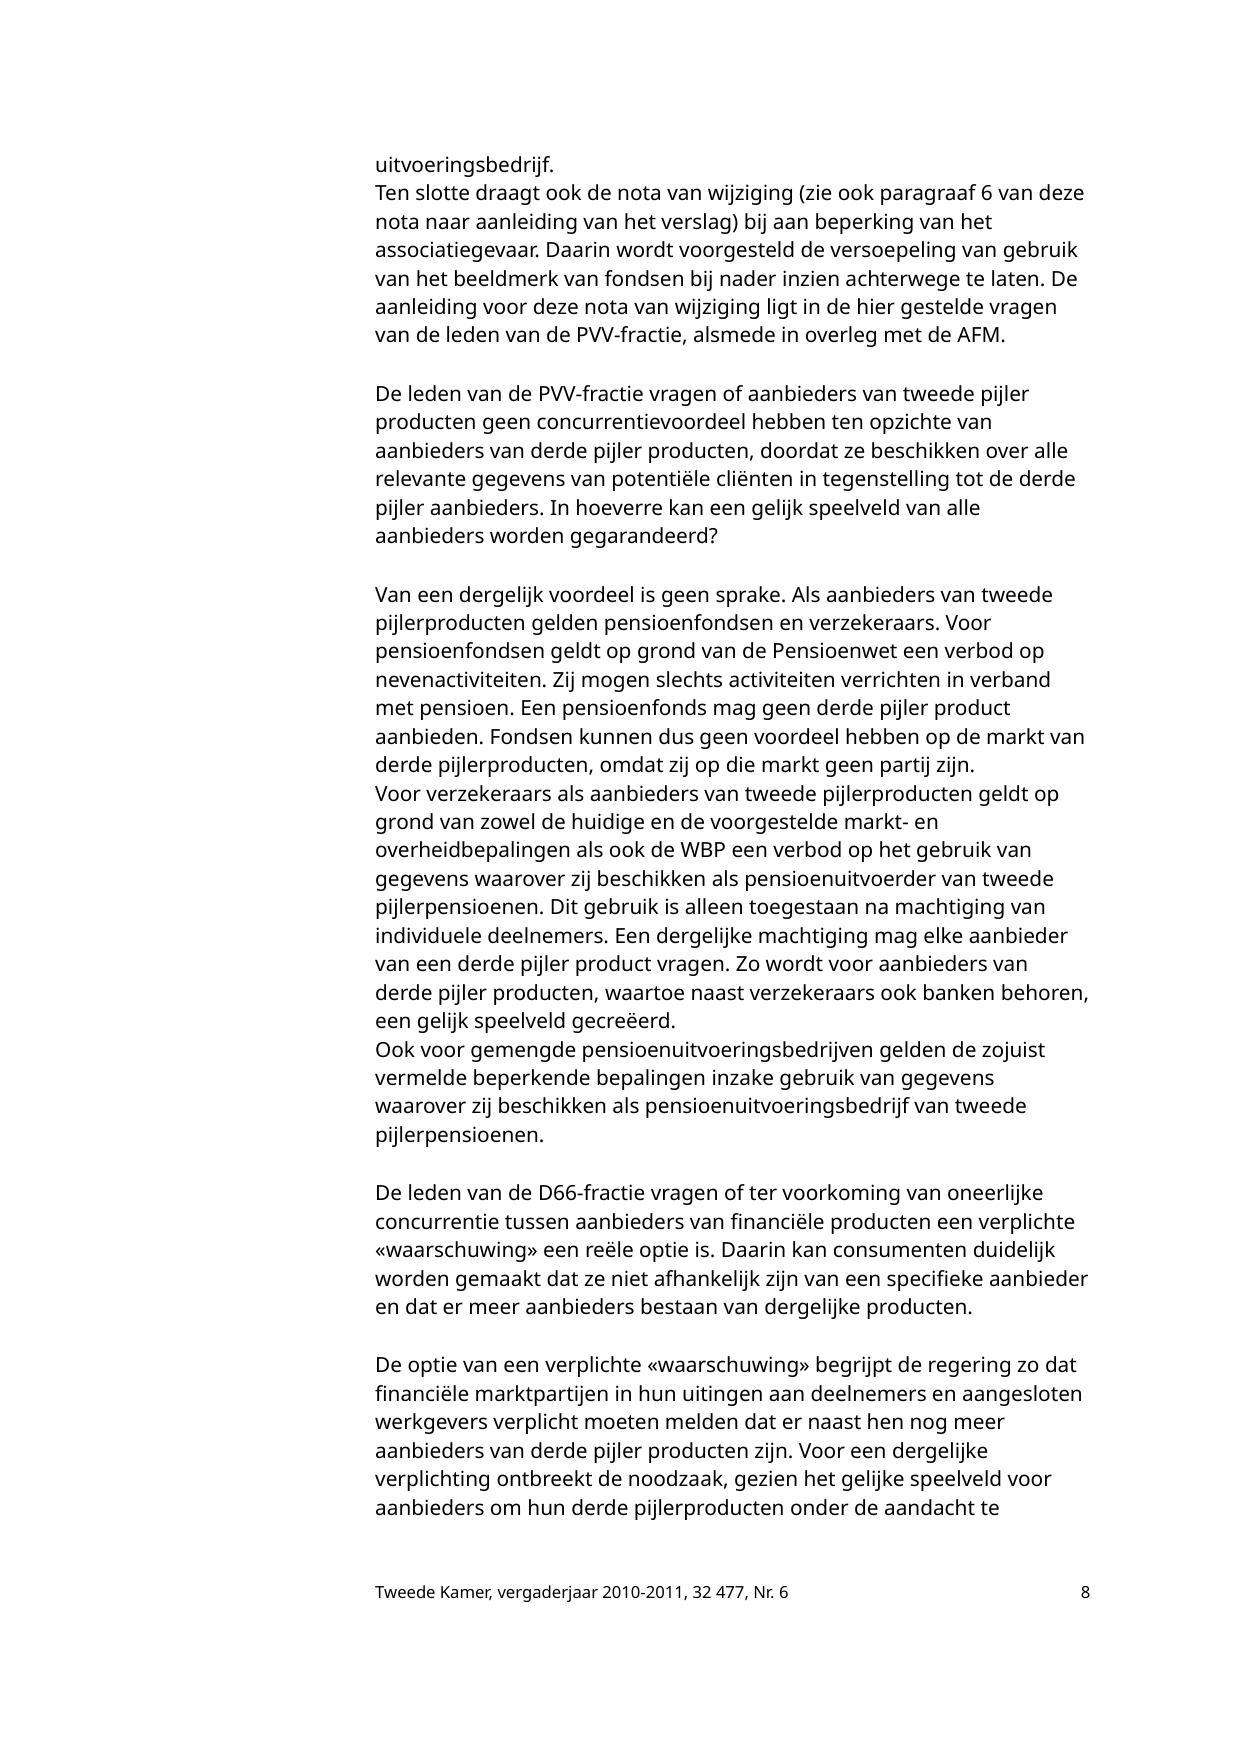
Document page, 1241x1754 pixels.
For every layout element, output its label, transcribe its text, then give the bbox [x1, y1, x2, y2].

text De leden van de D66-fractie vragen of ter voorkoming van oneerlijke concurrentie tussen aanbieders van financiële producten een verplichte «waarschuwing» een reële optie is. Daarin kan consumenten duidelijk worden gemaakt dat ze niet afhankelijk zijn van een specifieke aanbieder en dat er meer aanbieders bestaan van dergelijke producten. [375, 1178, 1090, 1321]
text Ook voor gemengde pensioenuitvoeringsbedrijven gelden de zojuist vermelde beperkende bepalingen inzake gebruik van gegevens waarover zij beschikken als pensioenuitvoeringsbedrijf van tweede pijlerpensioenen. [375, 1035, 1090, 1148]
text De optie van een verplichte «waarschuwing» begrijpt de regering zo dat financiële marktpartijen in hun uitingen aan deelnemers en aangesloten werkgevers verplicht moeten melden dat er naast hen nog meer aanbieders van derde pijler producten zijn. Voor een dergelijke verplichting ontbreekt de noodzaak, gezien het gelijke speelveld voor aanbieders om hun derde pijlerproducten onder de aandacht te [375, 1351, 1090, 1521]
text Voor verzekeraars als aanbieders van tweede pijlerproducten geldt op grond van zowel de huidige en de voorgestelde markt- en overheidbepalingen als ook de WBP een verbod op het gebruik van gegevens waarover zij beschikken als pensioenuitvoerder van tweede pijlerpensioenen. Dit gebruik is alleen toegestaan na machtiging van individuele deelnemers. Een dergelijke machtiging mag elke aanbieder van een derde pijler product vragen. Zo wordt voor aanbieders van derde pijler producten, waartoe naast verzekeraars ook banken behoren, een gelijk speelveld gecreëerd. [375, 779, 1090, 1035]
text uitvoeringsbedrijf. [375, 150, 1090, 178]
text De leden van de PVV-fractie vragen of aanbieders van tweede pijler producten geen concurrentievoordeel hebben ten opzichte van aanbieders van derde pijler producten, doordat ze beschikken over alle relevante gegevens van potentiële cliënten in tegenstelling tot de derde pijler aanbieders. In hoeverre kan een gelijk speelveld van alle aanbieders worden gegarandeerd? [375, 379, 1090, 550]
text Ten slotte draagt ook de nota van wijziging (zie ook paragraaf 6 van deze nota naar aanleiding van het verslag) bij aan beperking van het associatiegevaar. Daarin wordt voorgesteld de versoepeling van gebruik van het beeldmerk van fondsen bij nader inzien achterwege te laten. De aanleiding voor deze nota van wijziging ligt in de hier gestelde vragen van de leden van de PVV-fractie, alsmede in overleg met de AFM. [375, 178, 1090, 349]
text Van een dergelijk voordeel is geen sprake. Als aanbieders van tweede pijlerproducten gelden pensioenfondsen en verzekeraars. Voor pensioenfondsen geldt op grond van de Pensioenwet een verbod op nevenactiviteiten. Zij mogen slechts activiteiten verrichten in verband met pensioen. Een pensioenfonds mag geen derde pijler product aanbieden. Fondsen kunnen dus geen voordeel hebben op de markt van derde pijlerproducten, omdat zij op die markt geen partij zijn. [375, 580, 1090, 779]
